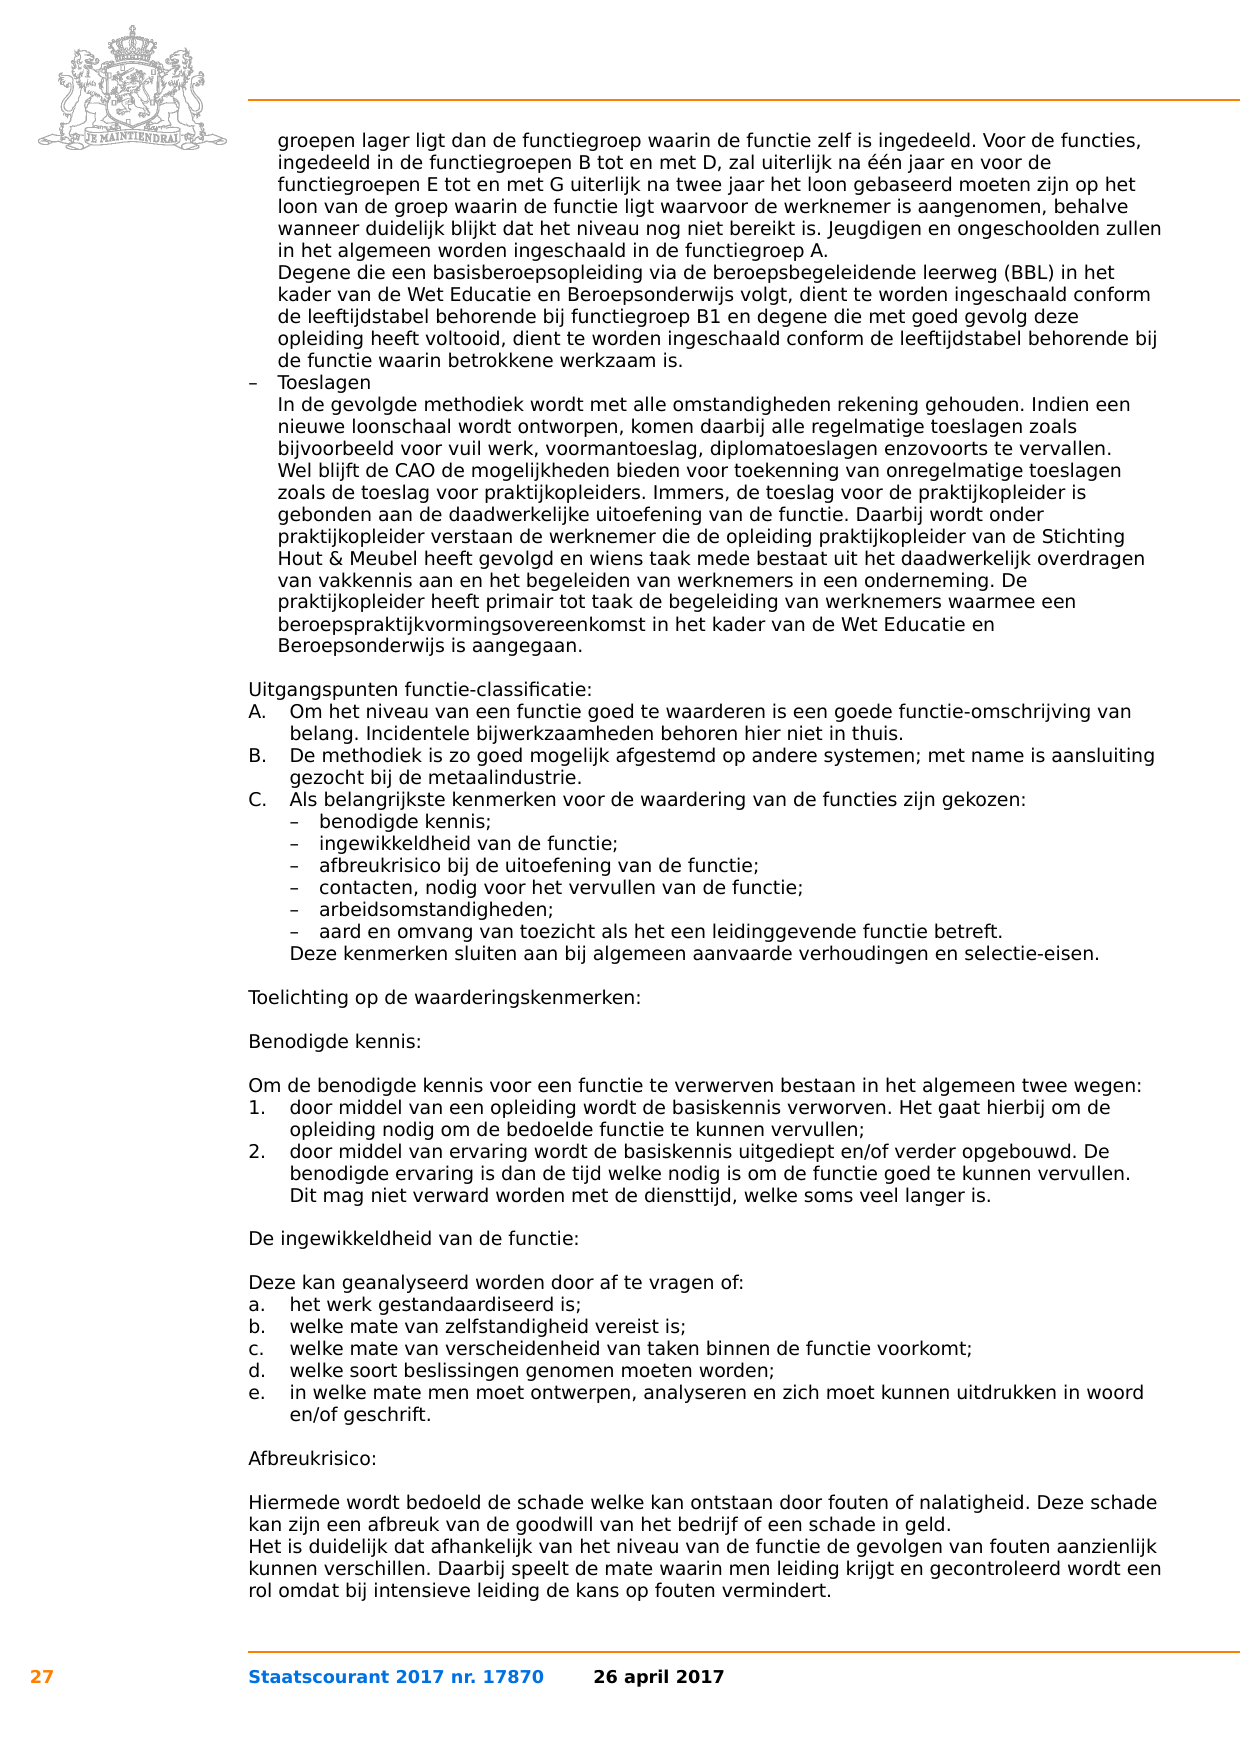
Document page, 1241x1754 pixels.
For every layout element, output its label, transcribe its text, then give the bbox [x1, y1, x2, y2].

text Degene die een basisberoepsopleiding via de beroepsbegeleidende leerweg (BBL) in het kader van de Wet Educatie en Beroepsonderwijs volgt, dient te worden ingeschaald conform de leeftijdstabel behorende bij functiegroep B1 en degene die met goed gevolg deze opleiding heeft voltooid, dient te worden ingeschaald conform de leeftijdstabel behorende bij de functie waarin betrokkene werkzaam is. [277, 262, 1163, 372]
text Uitgangspunten functie-classificatie: [248, 679, 1163, 701]
text – benodigde kennis; [289, 811, 1163, 833]
text A. Om het niveau van een functie goed te waarderen is een goede functie-omschrijving van belang. Incidentele bijwerkzaamheden behoren hier niet in thuis. [248, 701, 1163, 745]
text Deze kenmerken sluiten aan bij algemeen aanvaarde verhoudingen en selectie-eisen. [289, 943, 1163, 965]
text b. welke mate van zelfstandigheid vereist is; [248, 1316, 1163, 1338]
text Benodigde kennis: [248, 1031, 1163, 1053]
text Om de benodigde kennis voor een functie te verwerven bestaan in het algemeen twee wegen: [248, 1074, 1163, 1097]
text – arbeidsomstandigheden; [289, 899, 1163, 921]
text Hiermede wordt bedoeld de schade welke kan ontstaan door fouten of nalatigheid. Deze schade kan zijn een afbreuk van de goodwill van het bedrijf of een schade in geld. [248, 1492, 1163, 1536]
text – afbreukrisico bij de uitoefening van de functie; [289, 855, 1163, 877]
text groepen lager ligt dan de functiegroep waarin de functie zelf is ingedeeld. Voor de functies, ingedeeld in de functiegroepen B tot en met D, zal uiterlijk na één jaar en voor de functiegroepen E tot en met G uiterlijk na twee jaar het loon gebaseerd moeten zijn op het loon van de groep waarin de functie ligt waarvoor de werknemer is aangenomen, behalve wanneer duidelijk blijkt dat het niveau nog niet bereikt is. Jeugdigen en ongeschoolden zullen in het algemeen worden ingeschaald in de functiegroep A. [277, 130, 1163, 262]
text Wel blijft de CAO de mogelijkheden bieden voor toekenning van onregelmatige toeslagen zoals de toeslag voor praktijkopleiders. Immers, de toeslag voor de praktijkopleider is gebonden aan de daadwerkelijke uitoefening van de functie. Daarbij wordt onder praktijkopleider verstaan de werknemer die de opleiding praktijkopleider van de Stichting Hout & Meubel heeft gevolgd en wiens taak mede bestaat uit het daadwerkelijk overdragen van vakkennis aan en het begeleiden van werknemers in een onderneming. De praktijkopleider heeft primair tot taak de begeleiding van werknemers waarmee een beroepspraktijkvormingsovereenkomst in het kader van de Wet Educatie en Beroepsonderwijs is aangegaan. [277, 459, 1163, 657]
text Afbreukrisico: [248, 1448, 1163, 1470]
picture [38, 25, 227, 150]
text – aard en omvang van toezicht als het een leidinggevende functie betreft. [289, 921, 1163, 943]
text – Toeslagen [248, 372, 1163, 394]
text – ingewikkeldheid van de functie; [289, 833, 1163, 855]
text B. De methodiek is zo goed mogelijk afgestemd op andere systemen; met name is aansluiting gezocht bij de metaalindustrie. [248, 745, 1163, 789]
text Deze kan geanalyseerd worden door af te vragen of: [248, 1272, 1163, 1294]
text In de gevolgde methodiek wordt met alle omstandigheden rekening gehouden. Indien een nieuwe loonschaal wordt ontworpen, komen daarbij alle regelmatige toeslagen zoals bijvoorbeeld voor vuil werk, voormantoeslag, diplomatoeslagen enzovoorts te vervallen. [277, 394, 1163, 459]
text – contacten, nodig voor het vervullen van de functie; [289, 877, 1163, 899]
text e. in welke mate men moet ontwerpen, analyseren en zich moet kunnen uitdrukken in woord en/of geschrift. [248, 1382, 1163, 1426]
text c. welke mate van verscheidenheid van taken binnen de functie voorkomt; [248, 1338, 1163, 1360]
text d. welke soort beslissingen genomen moeten worden; [248, 1360, 1163, 1382]
text 1. door middel van een opleiding wordt de basiskennis verworven. Het gaat hierbij om de opleiding nodig om de bedoelde functie te kunnen vervullen; [248, 1097, 1163, 1141]
text Toelichting op de waarderingskenmerken: [248, 987, 1163, 1009]
text a. het werk gestandaardiseerd is; [248, 1294, 1163, 1316]
text 2. door middel van ervaring wordt de basiskennis uitgediept en/of verder opgebouwd. De benodigde ervaring is dan de tijd welke nodig is om de functie goed te kunnen vervullen. Dit mag niet verward worden met de diensttijd, welke soms veel langer is. [248, 1141, 1163, 1206]
text Het is duidelijk dat afhankelijk van het niveau van de functie de gevolgen van fouten aanzienlijk kunnen verschillen. Daarbij speelt de mate waarin men leiding krijgt en gecontroleerd wordt een rol omdat bij intensieve leiding de kans op fouten vermindert. [248, 1536, 1163, 1602]
text C. Als belangrijkste kenmerken voor de waardering van de functies zijn gekozen: [248, 789, 1163, 811]
text De ingewikkeldheid van de functie: [248, 1228, 1163, 1250]
